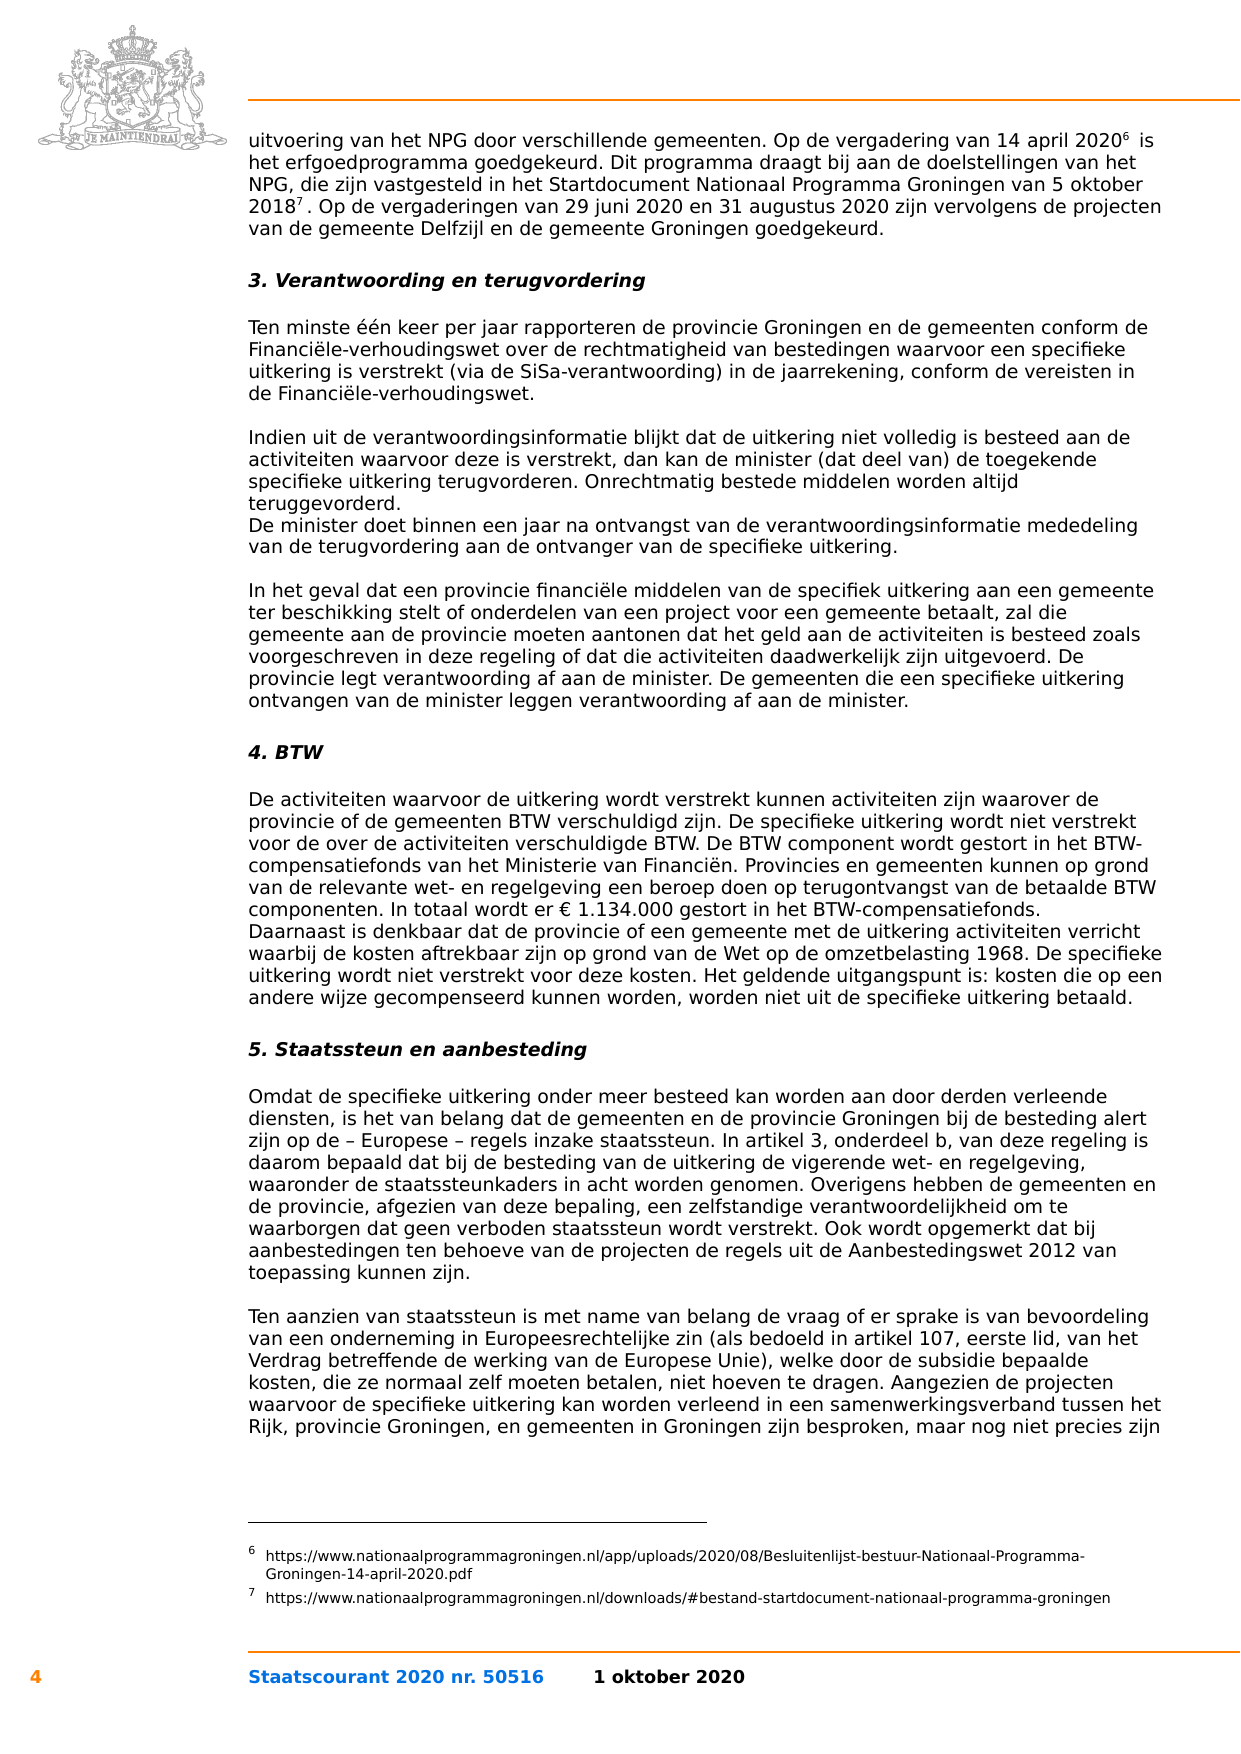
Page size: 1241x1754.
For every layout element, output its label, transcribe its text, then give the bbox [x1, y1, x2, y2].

text Omdat de specifieke uitkering onder meer besteed kan worden aan door derden verleende diensten, is het van belang dat de gemeenten en de provincie Groningen bij de besteding alert zijn op de – Europese – regels inzake staatssteun. In artikel 3, onderdeel b, van deze regeling is daarom bepaald dat bij de besteding van de uitkering de vigerende wet- en regelgeving, waaronder de staatssteunkaders in acht worden genomen. Overigens hebben de gemeenten en de provincie, afgezien van deze bepaling, een zelfstandige verantwoordelijkheid om te waarborgen dat geen verboden staatssteun wordt verstrekt. Ook wordt opgemerkt dat bij aanbestedingen ten behoeve van de projecten de regels uit de Aanbestedingswet 2012 van toepassing kunnen zijn. [248, 1086, 1163, 1284]
text De minister doet binnen een jaar na ontvangst van de verantwoordingsinformatie mededeling van de terugvordering aan de ontvanger van de specifieke uitkering. [248, 514, 1163, 558]
text uitvoering van het NPG door verschillende gemeenten. Op de vergadering van 14 april 2020 is het erfgoedprogramma goedgekeurd. Dit programma draagt bij aan de doelstellingen van het NPG, die zijn vastgesteld in het Startdocument Nationaal Programma Groningen van 5 oktober 2018. Op de vergaderingen van 29 juni 2020 en 31 augustus 2020 zijn vervolgens de projecten van de gemeente Delfzijl en de gemeente Groningen goedgekeurd. [248, 130, 1163, 240]
text https://www.nationaalprogrammagroningen.nl/app/uploads/2020/08/Besluitenlijst-bestuur-Nationaal-Programma-Groningen-14-april-2020.pdf [248, 1544, 1163, 1583]
text In het geval dat een provincie financiële middelen van de specifiek uitkering aan een gemeente ter beschikking stelt of onderdelen van een project voor een gemeente betaalt, zal die gemeente aan de provincie moeten aantonen dat het geld aan de activiteiten is besteed zoals voorgeschreven in deze regeling of dat die activiteiten daadwerkelijk zijn uitgevoerd. De provincie legt verantwoording af aan de minister. De gemeenten die een specifieke uitkering ontvangen van de minister leggen verantwoording af aan de minister. [248, 580, 1163, 712]
picture [38, 25, 227, 150]
text Ten minste één keer per jaar rapporteren de provincie Groningen en de gemeenten conform de Financiële-verhoudingswet over de rechtmatigheid van bestedingen waarvoor een specifieke uitkering is verstrekt (via de SiSa-verantwoording) in de jaarrekening, conform de vereisten in de Financiële-verhoudingswet. [248, 317, 1163, 405]
text Daarnaast is denkbaar dat de provincie of een gemeente met de uitkering activiteiten verricht waarbij de kosten aftrekbaar zijn op grond van de Wet op de omzetbelasting 1968. De specifieke uitkering wordt niet verstrekt voor deze kosten. Het geldende uitgangspunt is: kosten die op een andere wijze gecompenseerd kunnen worden, worden niet uit de specifieke uitkering betaald. [248, 921, 1163, 1009]
subtitle 3. Verantwoording en terugvordering [248, 270, 1163, 292]
subtitle 4. BTW [248, 742, 1163, 764]
text De activiteiten waarvoor de uitkering wordt verstrekt kunnen activiteiten zijn waarover de provincie of de gemeenten BTW verschuldigd zijn. De specifieke uitkering wordt niet verstrekt voor de over de activiteiten verschuldigde BTW. De BTW component wordt gestort in het BTW-compensatiefonds van het Ministerie van Financiën. Provincies en gemeenten kunnen op grond van de relevante wet- en regelgeving een beroep doen op terugontvangst van de betaalde BTW componenten. In totaal wordt er € 1.134.000 gestort in het BTW-compensatiefonds. [248, 789, 1163, 921]
subtitle 5. Staatssteun en aanbesteding [248, 1039, 1163, 1061]
text https://www.nationaalprogrammagroningen.nl/downloads/#bestand-startdocument-nationaal-programma-groningen [248, 1586, 1163, 1608]
text Indien uit de verantwoordingsinformatie blijkt dat de uitkering niet volledig is besteed aan de activiteiten waarvoor deze is verstrekt, dan kan de minister (dat deel van) de toegekende specifieke uitkering terugvorderen. Onrechtmatig bestede middelen worden altijd teruggevorderd. [248, 427, 1163, 514]
text Ten aanzien van staatssteun is met name van belang de vraag of er sprake is van bevoordeling van een onderneming in Europeesrechtelijke zin (als bedoeld in artikel 107, eerste lid, van het Verdrag betreffende de werking van de Europese Unie), welke door de subsidie bepaalde kosten, die ze normaal zelf moeten betalen, niet hoeven te dragen. Aangezien de projecten waarvoor de specifieke uitkering kan worden verleend in een samenwerkingsverband tussen het Rijk, provincie Groningen, en gemeenten in Groningen zijn besproken, maar nog niet precies zijn [248, 1306, 1163, 1437]
